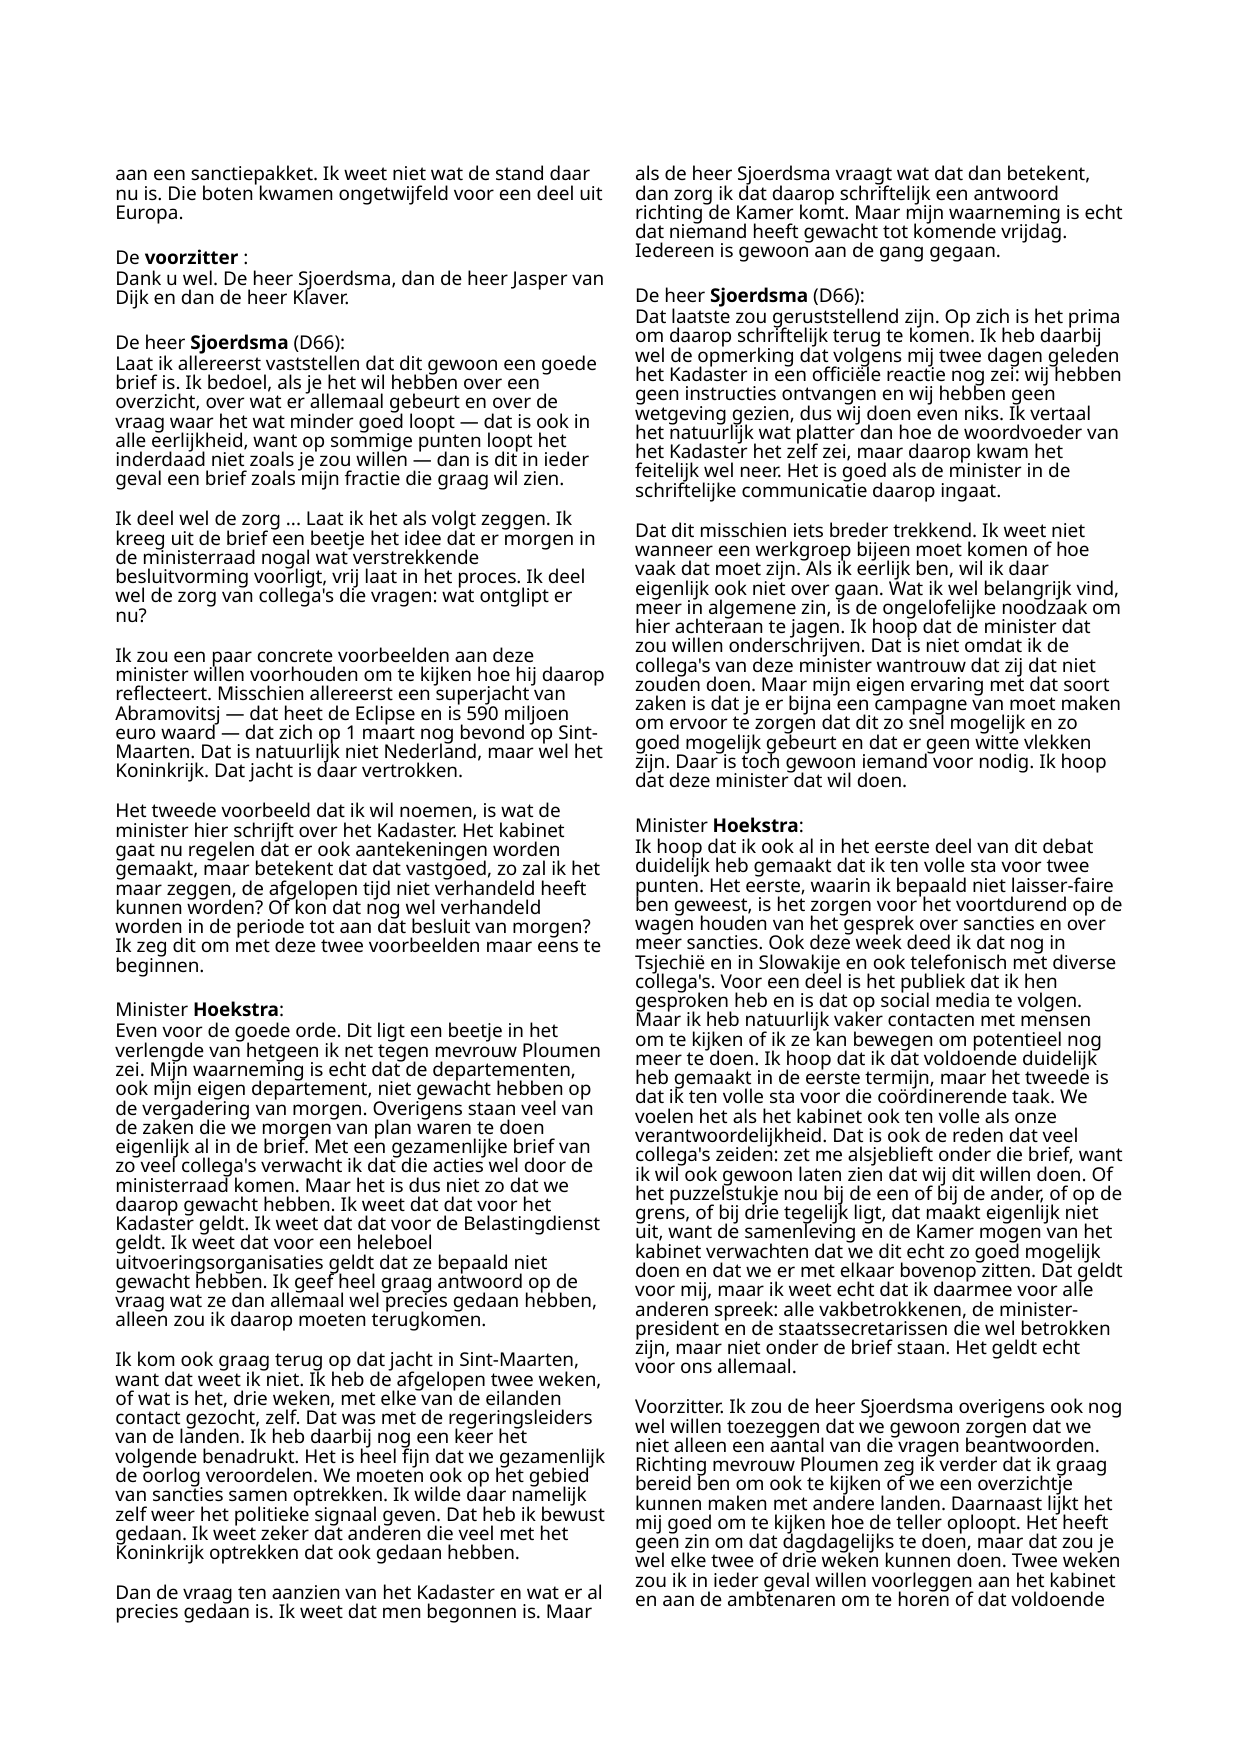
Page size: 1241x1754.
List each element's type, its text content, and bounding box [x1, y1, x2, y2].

text Dan de vraag ten aanzien van het Kadaster en wat er al precies gedaan is. Ik weet dat men begonnen is. Maar [115, 1584, 605, 1623]
text Ik hoop dat ik ook al in het eerste deel van dit debat duidelijk heb gemaakt dat ik ten volle sta voor twee punten. Het eerste, waarin ik bepaald niet laisser-faire ben geweest, is het zorgen voor het voortdurend op de wagen houden van het gesprek over sancties en over meer sancties. Ook deze week deed ik dat nog in Tsjechië en in Slowakije en ook telefonisch met diverse collega's. Voor een deel is het publiek dat ik hen gesproken heb en is dat op social media te volgen. Maar ik heb natuurlijk vaker contacten met mensen om te kijken of ik ze kan bewegen om potentieel nog meer te doen. Ik hoop dat ik dat voldoende duidelijk heb gemaakt in de eerste termijn, maar het tweede is dat ik ten volle sta voor die coördinerende taak. We voelen het als het kabinet ook ten volle als onze verantwoordelijkheid. Dat is ook de reden dat veel collega's zeiden: zet me alsjeblieft onder die brief, want ik wil ook gewoon laten zien dat wij dit willen doen. Of het puzzelstukje nou bij de een of bij de ander, of op de grens, of bij drie tegelijk ligt, dat maakt eigenlijk niet uit, want de samenleving en de Kamer mogen van het kabinet verwachten dat we dit echt zo goed mogelijk doen en dat we er met elkaar bovenop zitten. Dat geldt voor mij, maar ik weet echt dat ik daarmee voor alle anderen spreek: alle vakbetrokkenen, de minister-president en de staatssecretarissen die wel betrokken zijn, maar niet onder de brief staan. Het geldt echt voor ons allemaal. [635, 838, 1125, 1378]
text De heer Sjoerdsma (D66): [635, 282, 1125, 308]
text Ik deel wel de zorg ... Laat ik het als volgt zeggen. Ik kreeg uit de brief een beetje het idee dat er morgen in de ministerraad nogal wat verstrekkende besluitvorming voorligt, vrij laat in het proces. Ik deel wel de zorg van collega's die vragen: wat ontglipt er nu? [115, 510, 605, 626]
text aan een sanctiepakket. Ik weet niet wat de stand daar nu is. Die boten kwamen ongetwijfeld voor een deel uit Europa. [115, 165, 605, 223]
text Dat dit misschien iets breder trekkend. Ik weet niet wanneer een werkgroep bijeen moet komen of hoe vaak dat moet zijn. Als ik eerlijk ben, wil ik daar eigenlijk ook niet over gaan. Wat ik wel belangrijk vind, meer in algemene zin, is de ongelofelijke noodzaak om hier achteraan te jagen. Ik hoop dat de minister dat zou willen onderschrijven. Dat is niet omdat ik de collega's van deze minister wantrouw dat zij dat niet zouden doen. Maar mijn eigen ervaring met dat soort zaken is dat je er bijna een campagne van moet maken om ervoor te zorgen dat dit zo snel mogelijk en zo goed mogelijk gebeurt en dat er geen witte vlekken zijn. Daar is toch gewoon iemand voor nodig. Ik hoop dat deze minister dat wil doen. [635, 522, 1125, 791]
text als de heer Sjoerdsma vraagt wat dat dan betekent, dan zorg ik dat daarop schriftelijk een antwoord richting de Kamer komt. Maar mijn waarneming is echt dat niemand heeft gewacht tot komende vrijdag. Iedereen is gewoon aan de gang gegaan. [635, 165, 1125, 262]
text Het tweede voorbeeld dat ik wil noemen, is wat de minister hier schrijft over het Kadaster. Het kabinet gaat nu regelen dat er ook aantekeningen worden gemaakt, maar betekent dat dat vastgoed, zo zal ik het maar zeggen, de afgelopen tijd niet verhandeld heeft kunnen worden? Of kon dat nog wel verhandeld worden in de periode tot aan dat besluit van morgen? Ik zeg dit om met deze twee voorbeelden maar eens te beginnen. [115, 802, 605, 976]
text Even voor de goede orde. Dit ligt een beetje in het verlengde van hetgeen ik net tegen mevrouw Ploumen zei. Mijn waarneming is echt dat de departementen, ook mijn eigen departement, niet gewacht hebben op de vergadering van morgen. Overigens staan veel van de zaken die we morgen van plan waren te doen eigenlijk al in de brief. Met een gezamenlijke brief van zo veel collega's verwacht ik dat die acties wel door de ministerraad komen. Maar het is dus niet zo dat we daarop gewacht hebben. Ik weet dat dat voor het Kadaster geldt. Ik weet dat dat voor de Belastingdienst geldt. Ik weet dat voor een heleboel uitvoeringsorganisaties geldt dat ze bepaald niet gewacht hebben. Ik geef heel graag antwoord op de vraag wat ze dan allemaal wel precies gedaan hebben, alleen zou ik daarop moeten terugkomen. [115, 1022, 605, 1331]
text Minister Hoekstra: [635, 812, 1125, 838]
text Laat ik allereerst vaststellen dat dit gewoon een goede brief is. Ik bedoel, als je het wil hebben over een overzicht, over wat er allemaal gebeurt en over de vraag waar het wat minder goed loopt — dat is ook in alle eerlijkheid, want op sommige punten loopt het inderdaad niet zoals je zou willen — dan is dit in ieder geval een brief zoals mijn fractie die graag wil zien. [115, 355, 605, 490]
text Ik kom ook graag terug op dat jacht in Sint-Maarten, want dat weet ik niet. Ik heb de afgelopen twee weken, of wat is het, drie weken, met elke van de eilanden contact gezocht, zelf. Dat was met de regeringsleiders van de landen. Ik heb daarbij nog een keer het volgende benadrukt. Het is heel fijn dat we gezamenlijk de oorlog veroordelen. We moeten ook op het gebied van sancties samen optrekken. Ik wilde daar namelijk zelf weer het politieke signaal geven. Dat heb ik bewust gedaan. Ik weet zeker dat anderen die veel met het Koninkrijk optrekken dat ook gedaan hebben. [115, 1351, 605, 1563]
text De voorzitter : [115, 244, 605, 270]
text Voorzitter. Ik zou de heer Sjoerdsma overigens ook nog wel willen toezeggen dat we gewoon zorgen dat we niet alleen een aantal van die vragen beantwoorden. Richting mevrouw Ploumen zeg ik verder dat ik graag bereid ben om ook te kijken of we een overzichtje kunnen maken met andere landen. Daarnaast lijkt het mij goed om te kijken hoe de teller oploopt. Het heeft geen zin om dat dagdagelijks te doen, maar dat zou je wel elke twee of drie weken kunnen doen. Twee weken zou ik in ieder geval willen voorleggen aan het kabinet en aan de ambtenaren om te horen of dat voldoende [635, 1398, 1125, 1610]
text Dank u wel. De heer Sjoerdsma, dan de heer Jasper van Dijk en dan de heer Klaver. [115, 270, 605, 308]
text Dat laatste zou geruststellend zijn. Op zich is het prima om daarop schriftelijk terug te komen. Ik heb daarbij wel de opmerking dat volgens mij twee dagen geleden het Kadaster in een officiële reactie nog zei: wij hebben geen instructies ontvangen en wij hebben geen wetgeving gezien, dus wij doen even niks. Ik vertaal het natuurlijk wat platter dan hoe de woordvoeder van het Kadaster het zelf zei, maar daarop kwam het feitelijk wel neer. Het is goed als de minister in de schriftelijke communicatie daarop ingaat. [635, 308, 1125, 501]
text Ik zou een paar concrete voorbeelden aan deze minister willen voorhouden om te kijken hoe hij daarop reflecteert. Misschien allereerst een superjacht van Abramovitsj — dat heet de Eclipse en is 590 miljoen euro waard — dat zich op 1 maart nog bevond op Sint-Maarten. Dat is natuurlijk niet Nederland, maar wel het Koninkrijk. Dat jacht is daar vertrokken. [115, 647, 605, 782]
text Minister Hoekstra: [115, 997, 605, 1022]
text De heer Sjoerdsma (D66): [115, 329, 605, 355]
